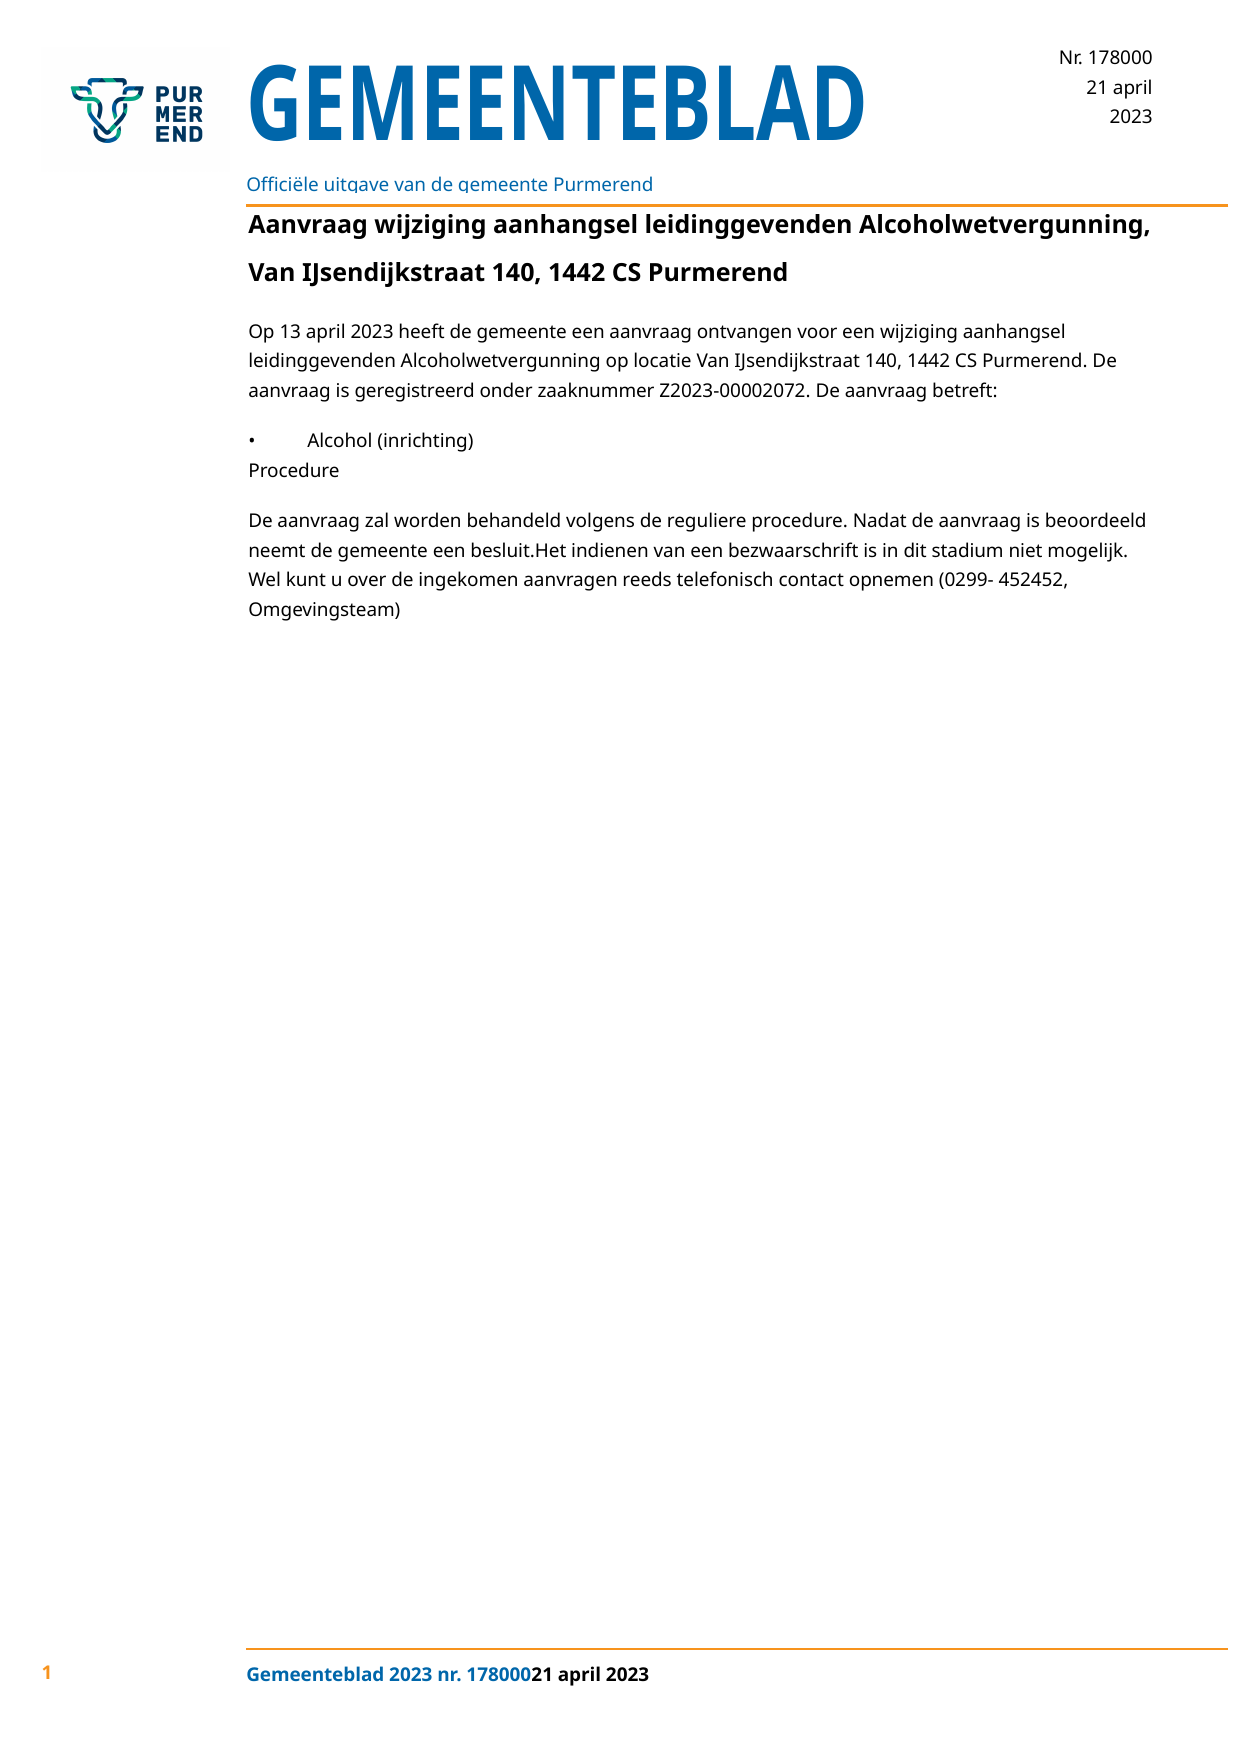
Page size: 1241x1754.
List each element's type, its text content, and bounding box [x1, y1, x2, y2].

picture [41, 47, 231, 172]
text Procedure [248, 457, 1152, 483]
text De aanvraag zal worden behandeld volgens de reguliere procedure. Nadat de aanvraag is beoordeeld neemt de gemeente een besluit.Het indienen van een bezwaarschrift is in dit stadium niet mogelijk. Wel kunt u over de ingekomen aanvragen reeds telefonisch contact opnemen (0299- 452452, Omgevingsteam) [248, 507, 1152, 622]
text Op 13 april 2023 heeft de gemeente een aanvraag ontvangen voor een wijziging aanhangsel leidinggevenden Alcoholwetvergunning op locatie Van IJsendijkstraat 140, 1442 CS Purmerend. De aanvraag is geregistreerd onder zaaknummer Z2023-00002072. De aanvraag betreft: [248, 318, 1152, 403]
list Alcohol (inrichting) [248, 427, 1152, 453]
text Aanvraag wijziging aanhangsel leidinggevenden Alcoholwetvergunning, Van IJsendijkstraat 140, 1442 CS Purmerend [248, 207, 1152, 288]
